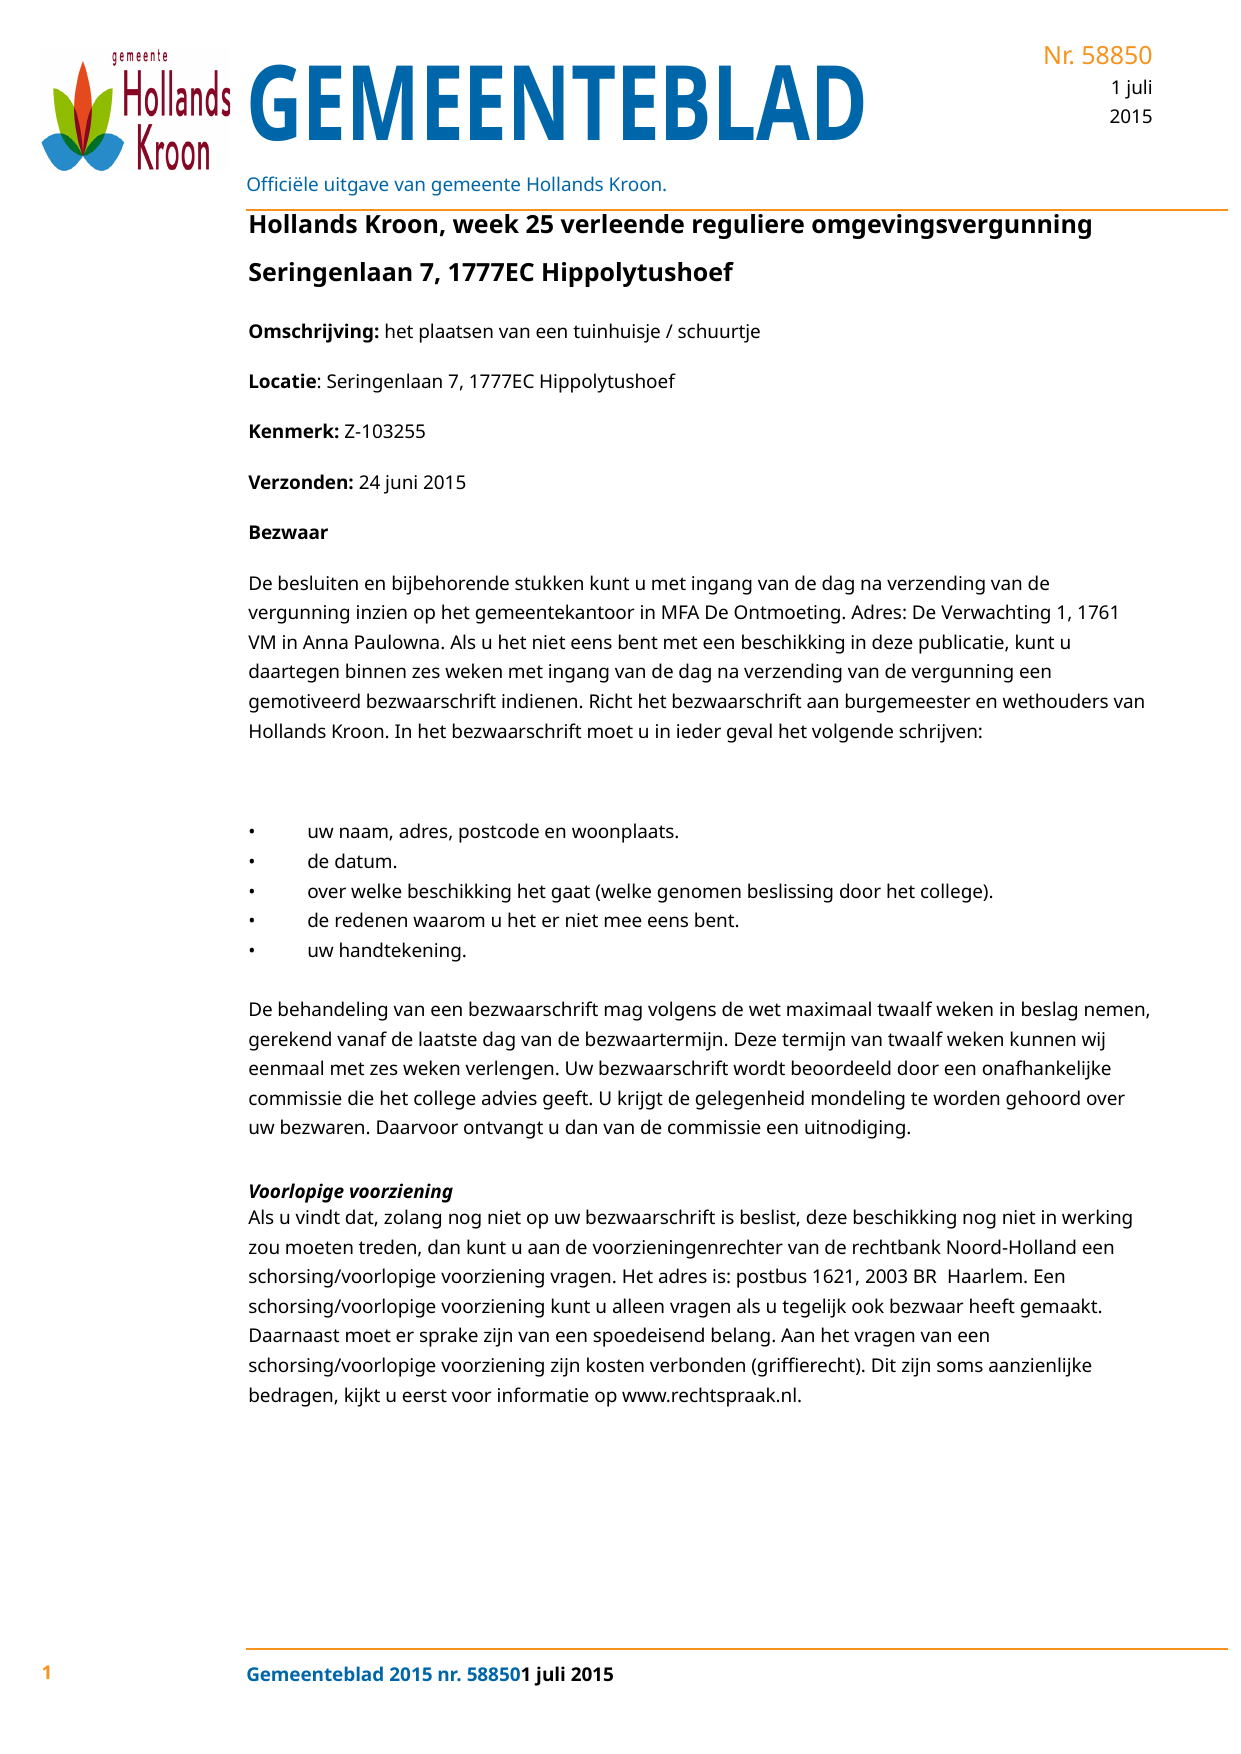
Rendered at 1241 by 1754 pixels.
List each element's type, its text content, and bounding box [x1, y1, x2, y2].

text De behandeling van een bezwaarschrift mag volgens de wet maximaal twaalf weken in beslag nemen, gerekend vanaf de laatste dag van de bezwaartermijn. Deze termijn van twaalf weken kunnen wij eenmaal met zes weken verlengen. Uw bezwaarschrift wordt beoordeeld door een onafhankelijke commissie die het college advies geeft. U krijgt de gelegenheid mondeling te worden gehoord over uw bezwaren. Daarvoor ontvangt u dan van de commissie een uitnodiging. [248, 996, 1152, 1140]
text Voorlopige voorziening [248, 1178, 1152, 1204]
text Locatie: Seringenlaan 7, 1777EC Hippolytushoef [248, 368, 1152, 394]
text Bezwaar [248, 519, 1152, 545]
picture [41, 47, 231, 172]
list uw handtekening. [248, 937, 1152, 963]
text Verzonden: 24 juni 2015 [248, 469, 1152, 495]
text Omschrijving: het plaatsen van een tuinhuisje / schuurtje [248, 318, 1152, 344]
text De besluiten en bijbehorende stukken kunt u met ingang van de dag na verzending van de vergunning inzien op het gemeentekantoor in MFA De Ontmoeting. Adres: De Verwachting 1, 1761 VM in Anna Paulowna. Als u het niet eens bent met een beschikking in deze publicatie, kunt u daartegen binnen zes weken met ingang van de dag na verzending van de vergunning een gemotiveerd bezwaarschrift indienen. Richt het bezwaarschrift aan burgemeester en wethouders van Hollands Kroon. In het bezwaarschrift moet u in ieder geval het volgende schrijven: [248, 570, 1152, 744]
text Kenmerk: Z-103255 [248, 419, 1152, 444]
list de datum. [248, 848, 1152, 874]
list over welke beschikking het gaat (welke genomen beslissing door het college). [248, 878, 1152, 904]
list de redenen waarom u het er niet mee eens bent. [248, 907, 1152, 933]
text Als u vindt dat, zolang nog niet op uw bezwaarschrift is beslist, deze beschikking nog niet in werking zou moeten treden, dan kunt u aan de voorzieningenrechter van de rechtbank Noord-Holland een schorsing/voorlopige voorziening vragen. Het adres is: postbus 1621, 2003 BR Haarlem. Een schorsing/voorlopige voorziening kunt u alleen vragen als u tegelijk ook bezwaar heeft gemaakt. Daarnaast moet er sprake zijn van een spoedeisend belang. Aan het vragen van een schorsing/voorlopige voorziening zijn kosten verbonden (griffierecht). Dit zijn soms aanzienlijke bedragen, kijkt u eerst voor informatie op www.rechtspraak.nl. [248, 1204, 1152, 1407]
text Hollands Kroon, week 25 verleende reguliere omgevingsvergunning Seringenlaan 7, 1777EC Hippolytushoef [248, 211, 1152, 288]
list uw naam, adres, postcode en woonplaats. [248, 819, 1152, 844]
